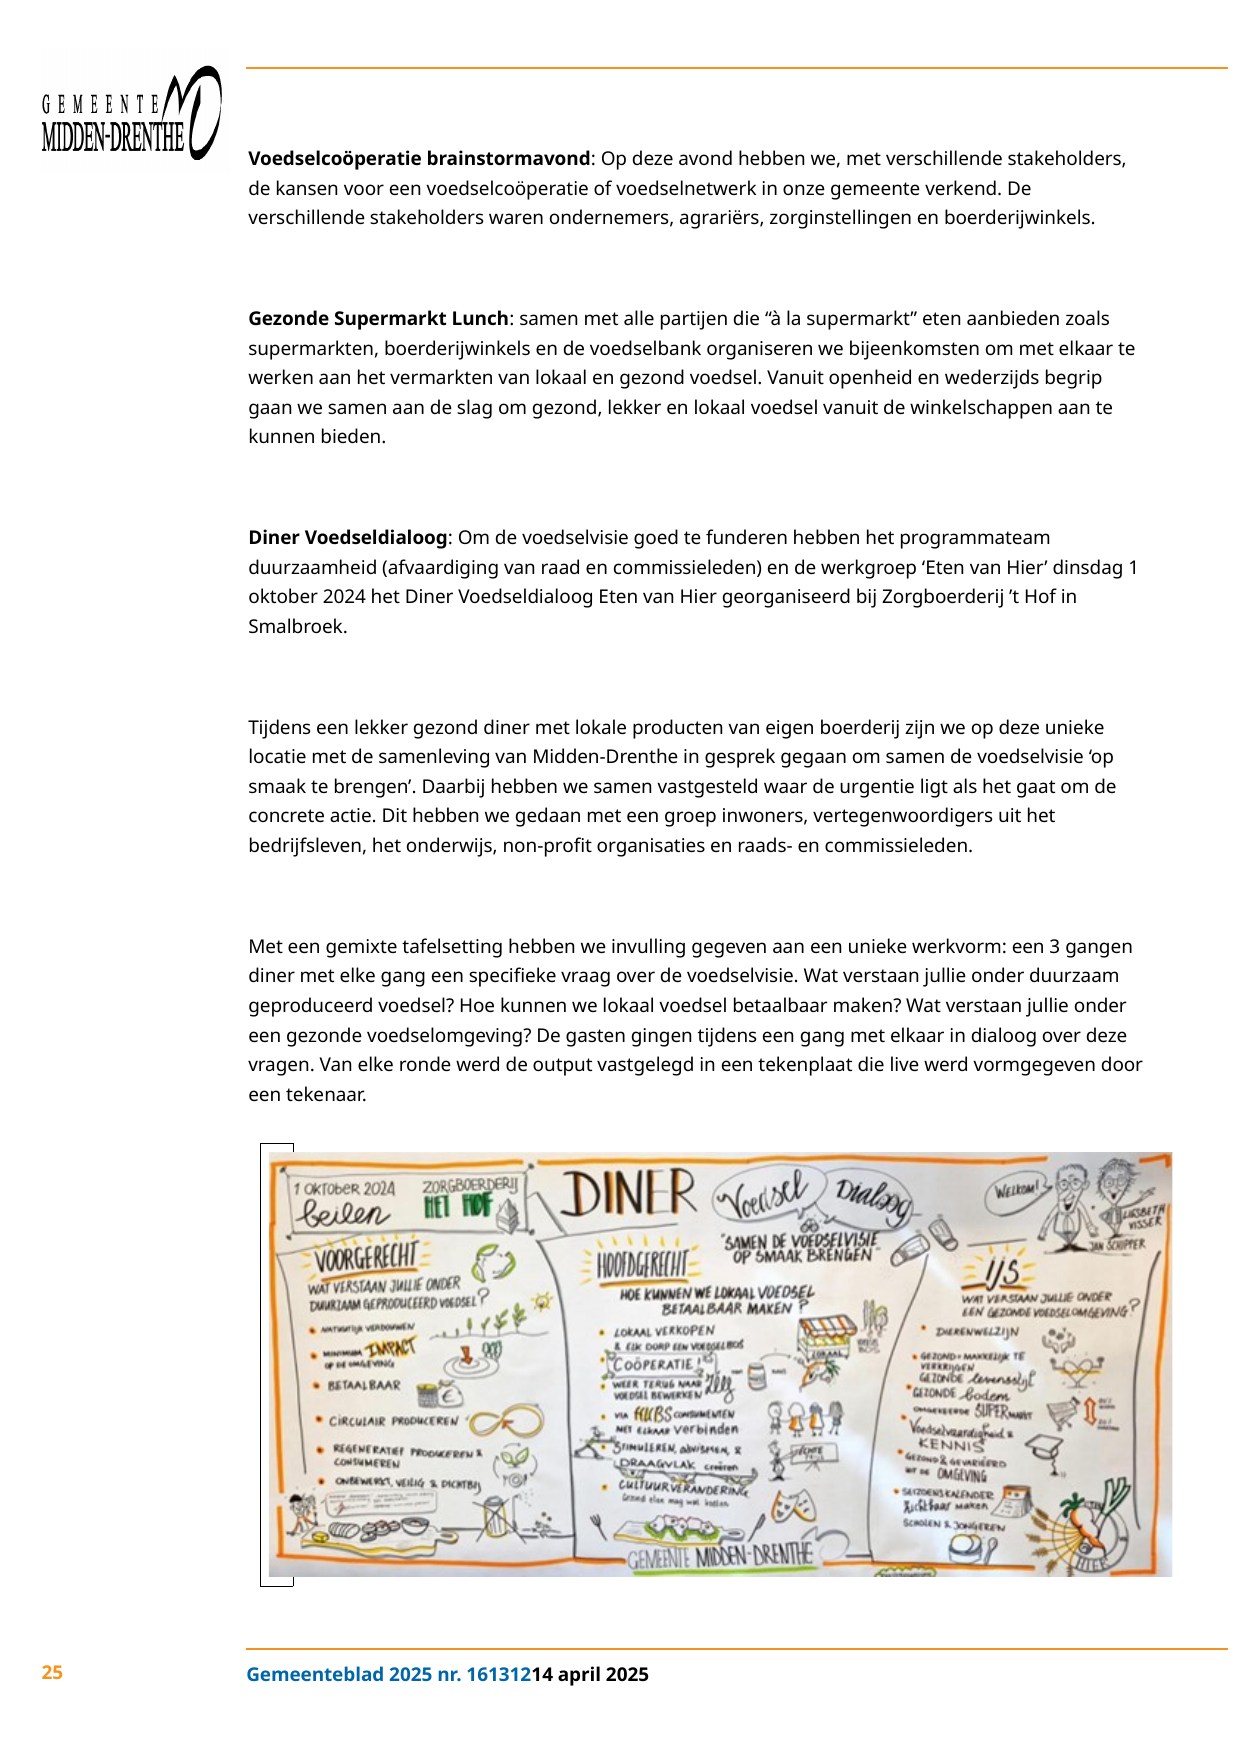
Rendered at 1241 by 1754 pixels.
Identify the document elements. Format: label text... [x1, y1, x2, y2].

picture [268, 1152, 1173, 1577]
text Diner Voedseldialoog: Om de voedselvisie goed te funderen hebben het programmateam duurzaamheid (afvaardiging van raad en commissieleden) en de werkgroep ‘Eten van Hier’ dinsdag 1 oktober 2024 het Diner Voedseldialoog Eten van Hier georganiseerd bij Zorgboerderij ’t Hof in Smalbroek. [248, 524, 1152, 639]
text Tijdens een lekker gezond diner met lokale producten van eigen boerderij zijn we op deze unieke locatie met de samenleving van Midden-Drenthe in gesprek gegaan om samen de voedselvisie ‘op smaak te brengen’. Daarbij hebben we samen vastgesteld waar de urgentie ligt als het gaat om de concrete actie. Dit hebben we gedaan met een groep inwoners, vertegenwoordigers uit het bedrijfsleven, het onderwijs, non-profit organisaties en raads- en commissieleden. [248, 714, 1152, 858]
text Met een gemixte tafelsetting hebben we invulling gegeven aan een unieke werkvorm: een 3 gangen diner met elke gang een specifieke vraag over de voedselvisie. Wat verstaan jullie onder duurzaam geproduceerd voedsel? Hoe kunnen we lokaal voedsel betaalbaar maken? Wat verstaan jullie onder een gezonde voedselomgeving? De gasten gingen tijdens een gang met elkaar in dialoog over deze vragen. Van elke ronde werd de output vastgelegd in een tekenplaat die live werd vormgegeven door een tekenaar. [248, 933, 1152, 1107]
text Voedselcoöperatie brainstormavond: Op deze avond hebben we, met verschillende stakeholders, de kansen voor een voedselcoöperatie of voedselnetwerk in onze gemeente verkend. De verschillende stakeholders waren ondernemers, agrariërs, zorginstellingen en boerderijwinkels. [248, 145, 1152, 230]
text Gezonde Supermarkt Lunch: samen met alle partijen die “à la supermarkt” eten aanbieden zoals supermarkten, boerderijwinkels en de voedselbank organiseren we bijeenkomsten om met elkaar te werken aan het vermarkten van lokaal en gezond voedsel. Vanuit openheid en wederzijds begrip gaan we samen aan de slag om gezond, lekker en lokaal voedsel vanuit de winkelschappen aan te kunnen bieden. [248, 305, 1152, 449]
picture [41, 47, 231, 172]
